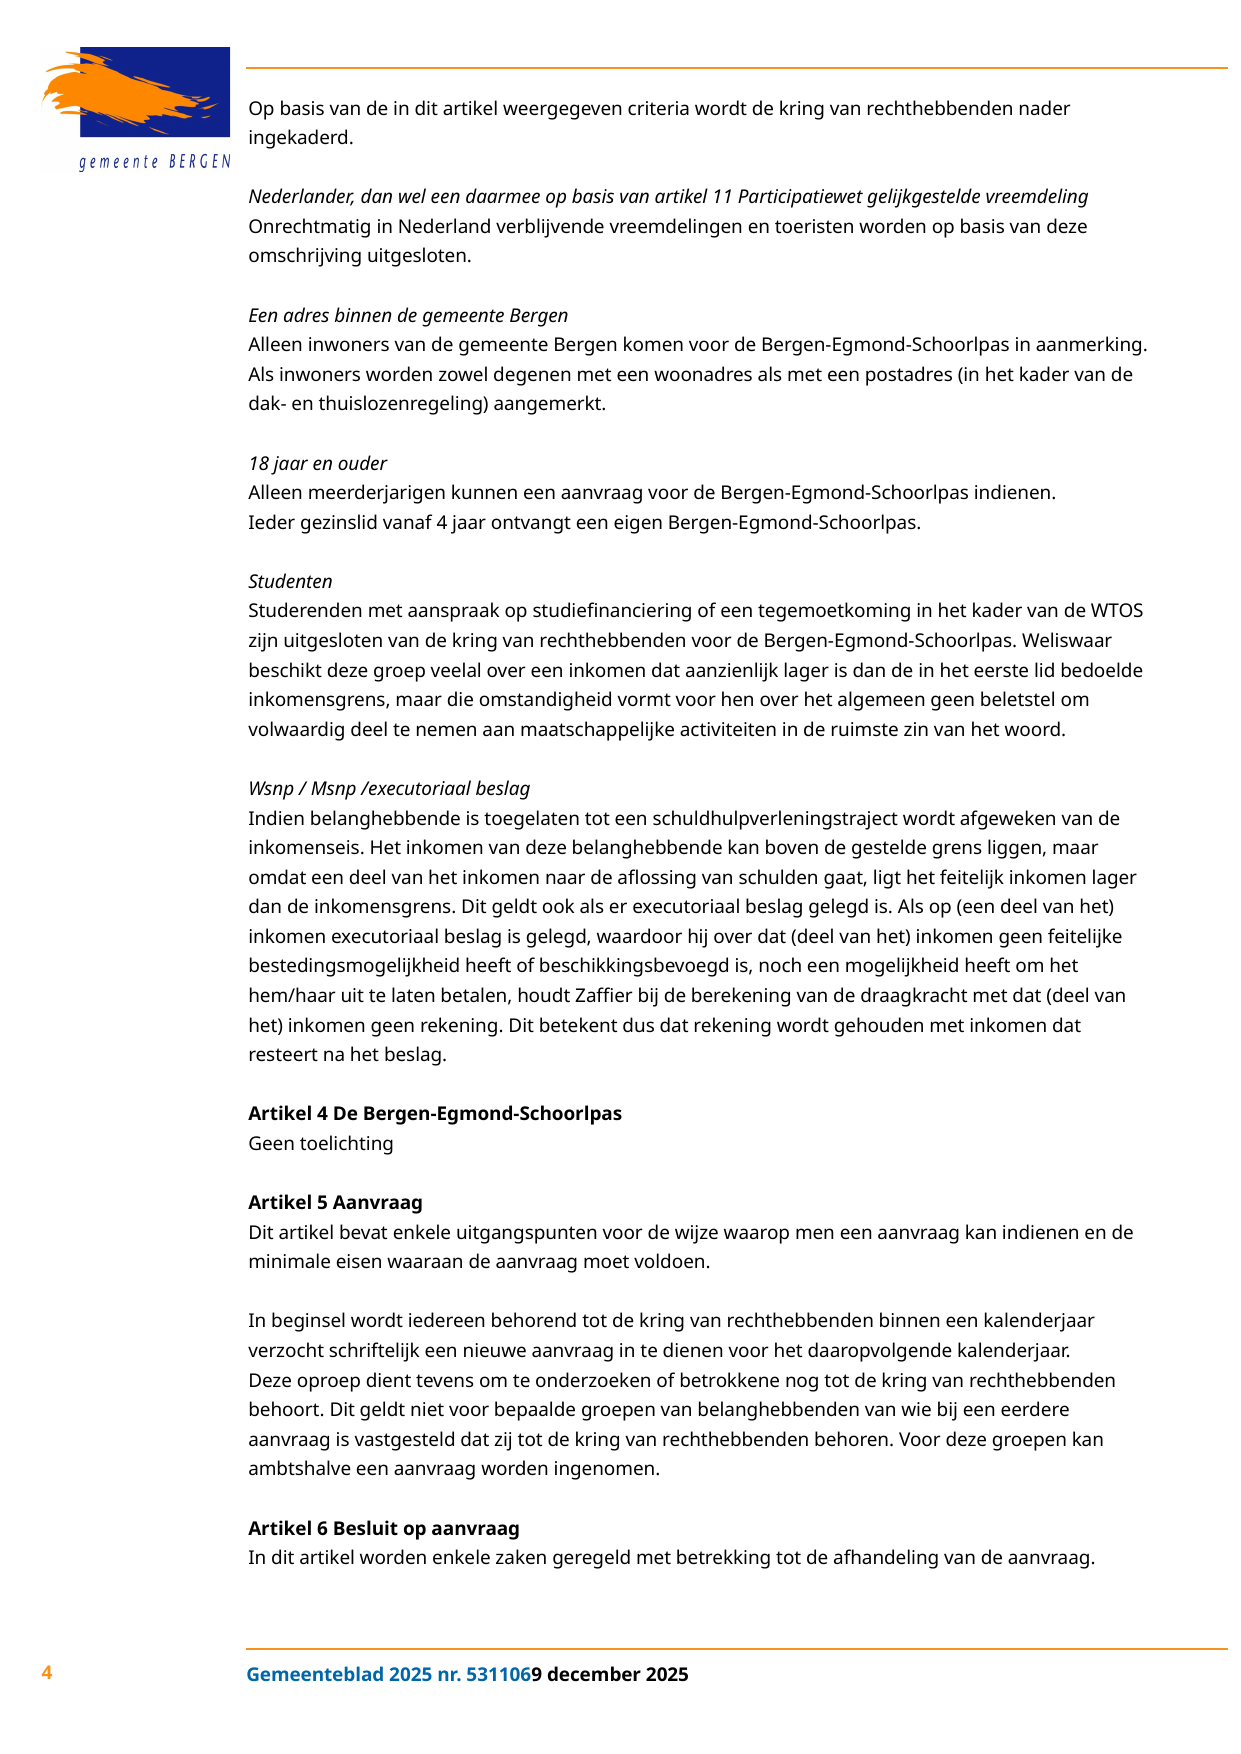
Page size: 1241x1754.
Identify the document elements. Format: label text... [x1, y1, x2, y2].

text Dit artikel bevat enkele uitgangspunten voor de wijze waarop men een aanvraag kan indienen en de minimale eisen waaraan de aanvraag moet voldoen. [248, 1219, 1152, 1274]
text Een adres binnen de gemeente Bergen [248, 302, 1152, 328]
text Alleen meerderjarigen kunnen een aanvraag voor de Bergen-Egmond-Schoorlpas indienen. [248, 479, 1152, 505]
text Nederlander, dan wel een daarmee op basis van artikel 11 Participatiewet gelijkgestelde vreemdeling [248, 183, 1152, 209]
text Artikel 6 Besluit op aanvraag [248, 1515, 1152, 1541]
text 18 jaar en ouder [248, 450, 1152, 476]
text In beginsel wordt iedereen behorend tot de kring van rechthebbenden binnen een kalenderjaar verzocht schriftelijk een nieuwe aanvraag in te dienen voor het daaropvolgende kalenderjaar. [248, 1308, 1152, 1363]
text Wsnp / Msnp /executoriaal beslag [248, 775, 1152, 801]
text Ieder gezinslid vanaf 4 jaar ontvangt een eigen Bergen-Egmond-Schoorlpas. [248, 509, 1152, 535]
text Indien belanghebbende is toegelaten tot een schuldhulpverleningstraject wordt afgeweken van de inkomenseis. Het inkomen van deze belanghebbende kan boven de gestelde grens liggen, maar omdat een deel van het inkomen naar de aflossing van schulden gaat, ligt het feitelijk inkomen lager dan de inkomensgrens. Dit geldt ook als er executoriaal beslag gelegd is. Als op (een deel van het) inkomen executoriaal beslag is gelegd, waardoor hij over dat (deel van het) inkomen geen feitelijke bestedingsmogelijkheid heeft of beschikkingsbevoegd is, noch een mogelijkheid heeft om het hem/haar uit te laten betalen, houdt Zaffier bij de berekening van de draagkracht met dat (deel van het) inkomen geen rekening. Dit betekent dus dat rekening wordt gehouden met inkomen dat resteert na het beslag. [248, 805, 1152, 1067]
text Artikel 5 Aanvraag [248, 1189, 1152, 1215]
text Alleen inwoners van de gemeente Bergen komen voor de Bergen-Egmond-Schoorlpas in aanmerking. [248, 331, 1152, 357]
text Als inwoners worden zowel degenen met een woonadres als met een postadres (in het kader van de dak- en thuislozenregeling) aangemerkt. [248, 361, 1152, 416]
text In dit artikel worden enkele zaken geregeld met betrekking tot de afhandeling van de aanvraag. [248, 1544, 1152, 1570]
picture [41, 47, 231, 172]
text Studerenden met aanspraak op studiefinanciering of een tegemoetkoming in het kader van de WTOS zijn uitgesloten van de kring van rechthebbenden voor de Bergen-Egmond-Schoorlpas. Weliswaar beschikt deze groep veelal over een inkomen dat aanzienlijk lager is dan de in het eerste lid bedoelde inkomensgrens, maar die omstandigheid vormt voor hen over het algemeen geen beletstel om volwaardig deel te nemen aan maatschappelijke activiteiten in de ruimste zin van het woord. [248, 598, 1152, 742]
text Artikel 4 De Bergen-Egmond-Schoorlpas [248, 1101, 1152, 1126]
text Studenten [248, 568, 1152, 594]
text Op basis van de in dit artikel weergegeven criteria wordt de kring van rechthebbenden nader ingekaderd. [248, 95, 1152, 150]
text Onrechtmatig in Nederland verblijvende vreemdelingen en toeristen worden op basis van deze omschrijving uitgesloten. [248, 213, 1152, 268]
text Deze oproep dient tevens om te onderzoeken of betrokkene nog tot de kring van rechthebbenden behoort. Dit geldt niet voor bepaalde groepen van belanghebbenden van wie bij een eerdere aanvraag is vastgesteld dat zij tot de kring van rechthebbenden behoren. Voor deze groepen kan ambtshalve een aanvraag worden ingenomen. [248, 1367, 1152, 1481]
text Geen toelichting [248, 1130, 1152, 1156]
